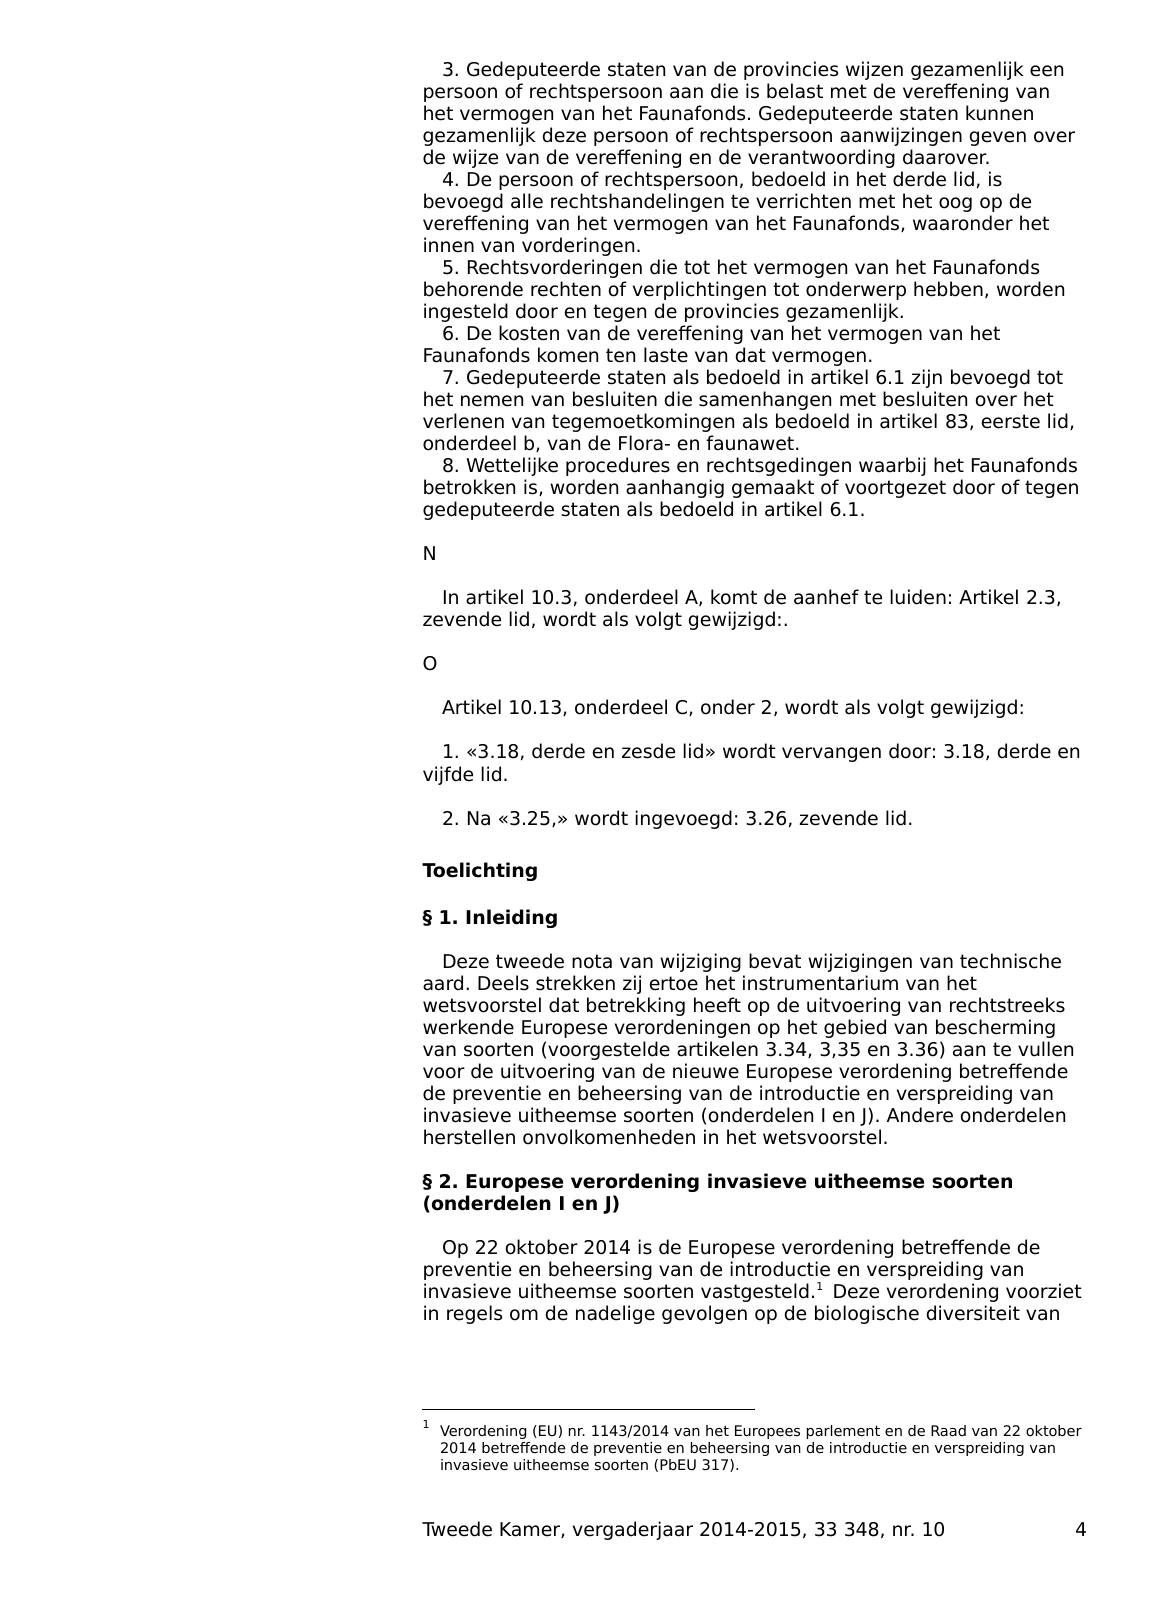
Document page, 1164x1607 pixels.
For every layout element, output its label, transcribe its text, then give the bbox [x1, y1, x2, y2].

text 1. «3.18, derde en zesde lid» wordt vervangen door: 3.18, derde en vijfde lid. [422, 741, 1087, 785]
subtitle Toelichting [422, 859, 1087, 882]
text 2. Na «3.25,» wordt ingevoegd: 3.26, zevende lid. [422, 808, 1087, 829]
text 7. Gedeputeerde staten als bedoeld in artikel 6.1 zijn bevoegd tot het nemen van besluiten die samenhangen met besluiten over het verlenen van tegemoetkomingen als bedoeld in artikel 83, eerste lid, onderdeel b, van de Flora- en faunawet. [422, 367, 1087, 455]
text Op 22 oktober 2014 is de Europese verordening betreffende de preventie en beheersing van de introductie en verspreiding van invasieve uitheemse soorten vastgesteld. Deze verordening voorziet in regels om de nadelige gevolgen op de biologische diversiteit van [422, 1237, 1087, 1325]
text 6. De kosten van de vereffening van het vermogen van het Faunafonds komen ten laste van dat vermogen. [422, 323, 1087, 367]
text 5. Rechtsvorderingen die tot het vermogen van het Faunafonds behorende rechten of verplichtingen tot onderwerp hebben, worden ingesteld door en tegen de provincies gezamenlijk. [422, 257, 1087, 323]
text Deze tweede nota van wijziging bevat wijzigingen van technische aard. Deels strekken zij ertoe het instrumentarium van het wetsvoorstel dat betrekking heeft op de uitvoering van rechtstreeks werkende Europese verordeningen op het gebied van bescherming van soorten (voorgestelde artikelen 3.34, 3,35 en 3.36) aan te vullen voor de uitvoering van de nieuwe Europese verordening betreffende de preventie en beheersing van de introductie en verspreiding van invasieve uitheemse soorten (onderdelen I en J). Andere onderdelen herstellen onvolkomenheden in het wetsvoorstel. [422, 951, 1087, 1148]
text Artikel 10.13, onderdeel C, onder 2, wordt als volgt gewijzigd: [422, 697, 1087, 719]
subtitle O [422, 653, 1087, 675]
text 8. Wettelijke procedures en rechtsgedingen waarbij het Faunafonds betrokken is, worden aanhangig gemaakt of voortgezet door of tegen gedeputeerde staten als bedoeld in artikel 6.1. [422, 455, 1087, 521]
subtitle § 2. Europese verordening invasieve uitheemse soorten (onderdelen I en J) [422, 1171, 1087, 1215]
text 3. Gedeputeerde staten van de provincies wijzen gezamenlijk een persoon of rechtspersoon aan die is belast met de vereffening van het vermogen van het Faunafonds. Gedeputeerde staten kunnen gezamenlijk deze persoon of rechtspersoon aanwijzingen geven over de wijze van de vereffening en de verantwoording daarover. [422, 59, 1087, 169]
subtitle § 1. Inleiding [422, 907, 1087, 928]
subtitle N [422, 543, 1087, 565]
text In artikel 10.3, onderdeel A, komt de aanhef te luiden: Artikel 2.3, zevende lid, wordt als volgt gewijzigd:. [422, 587, 1087, 631]
text 4. De persoon of rechtspersoon, bedoeld in het derde lid, is bevoegd alle rechtshandelingen te verrichten met het oog op de vereffening van het vermogen van het Faunafonds, waaronder het innen van vorderingen. [422, 169, 1087, 257]
text Verordening (EU) nr. 1143/2014 van het Europees parlement en de Raad van 22 oktober 2014 betreffende de preventie en beheersing van de introductie en verspreiding van invasieve uitheemse soorten (PbEU 317). [422, 1418, 1087, 1474]
